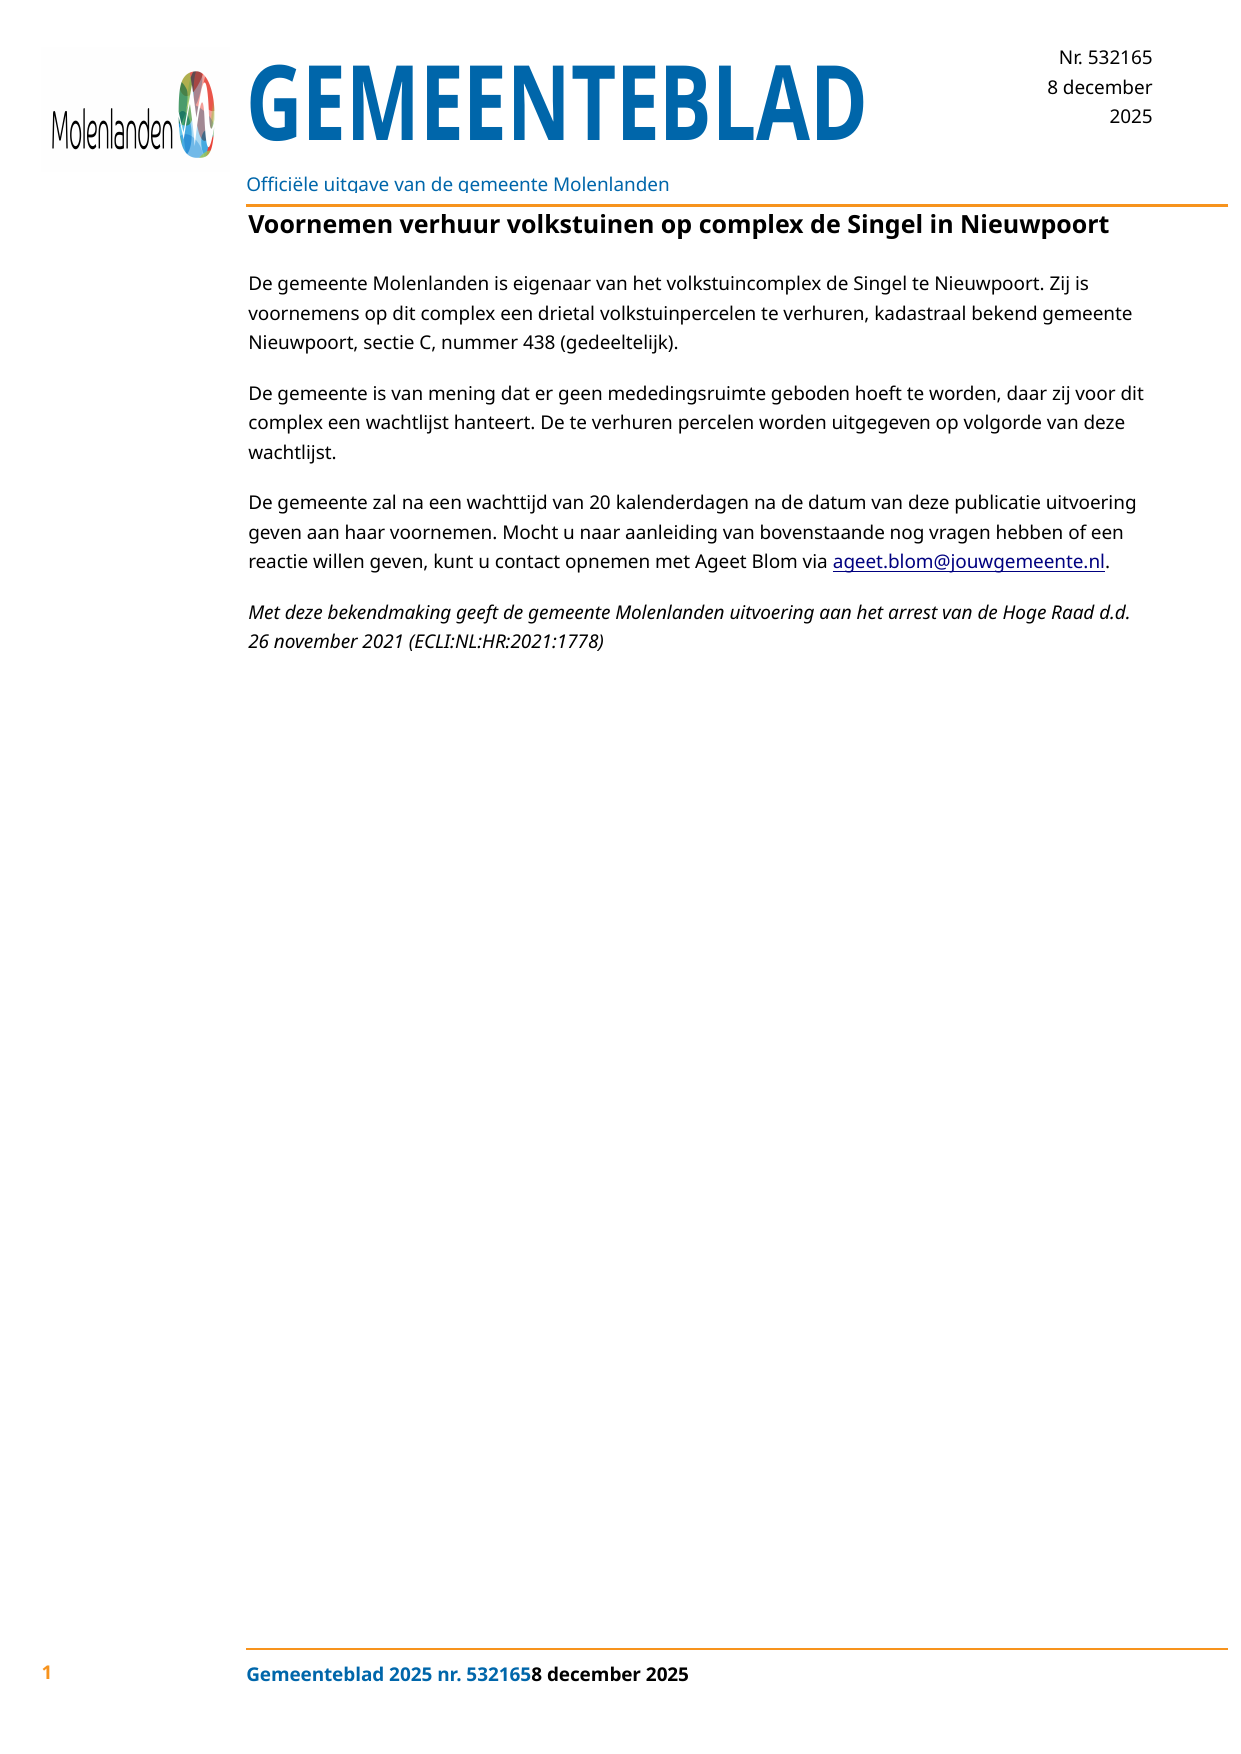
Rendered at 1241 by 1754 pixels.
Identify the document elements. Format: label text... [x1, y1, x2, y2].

picture [41, 47, 231, 172]
text Met deze bekendmaking geeft de gemeente Molenlanden uitvoering aan het arrest van de Hoge Raad d.d. 26 november 2021 (ECLI:NL:HR:2021:1778) [248, 599, 1152, 654]
text Voornemen verhuur volkstuinen op complex de Singel in Nieuwpoort [248, 207, 1152, 241]
text De gemeente is van mening dat er geen mededingsruimte geboden hoeft te worden, daar zij voor dit complex een wachtlijst hanteert. De te verhuren percelen worden uitgegeven op volgorde van deze wachtlijst. [248, 380, 1152, 465]
text De gemeente Molenlanden is eigenaar van het volkstuincomplex de Singel te Nieuwpoort. Zij is voornemens op dit complex een drietal volkstuinpercelen te verhuren, kadastraal bekend gemeente Nieuwpoort, sectie C, nummer 438 (gedeeltelijk). [248, 270, 1152, 355]
text De gemeente zal na een wachttijd van 20 kalenderdagen na de datum van deze publicatie uitvoering geven aan haar voornemen. Mocht u naar aanleiding van bovenstaande nog vragen hebben of een reactie willen geven, kunt u contact opnemen met Ageet Blom via ageet.blom@jouwgemeente.nl. [248, 489, 1152, 574]
